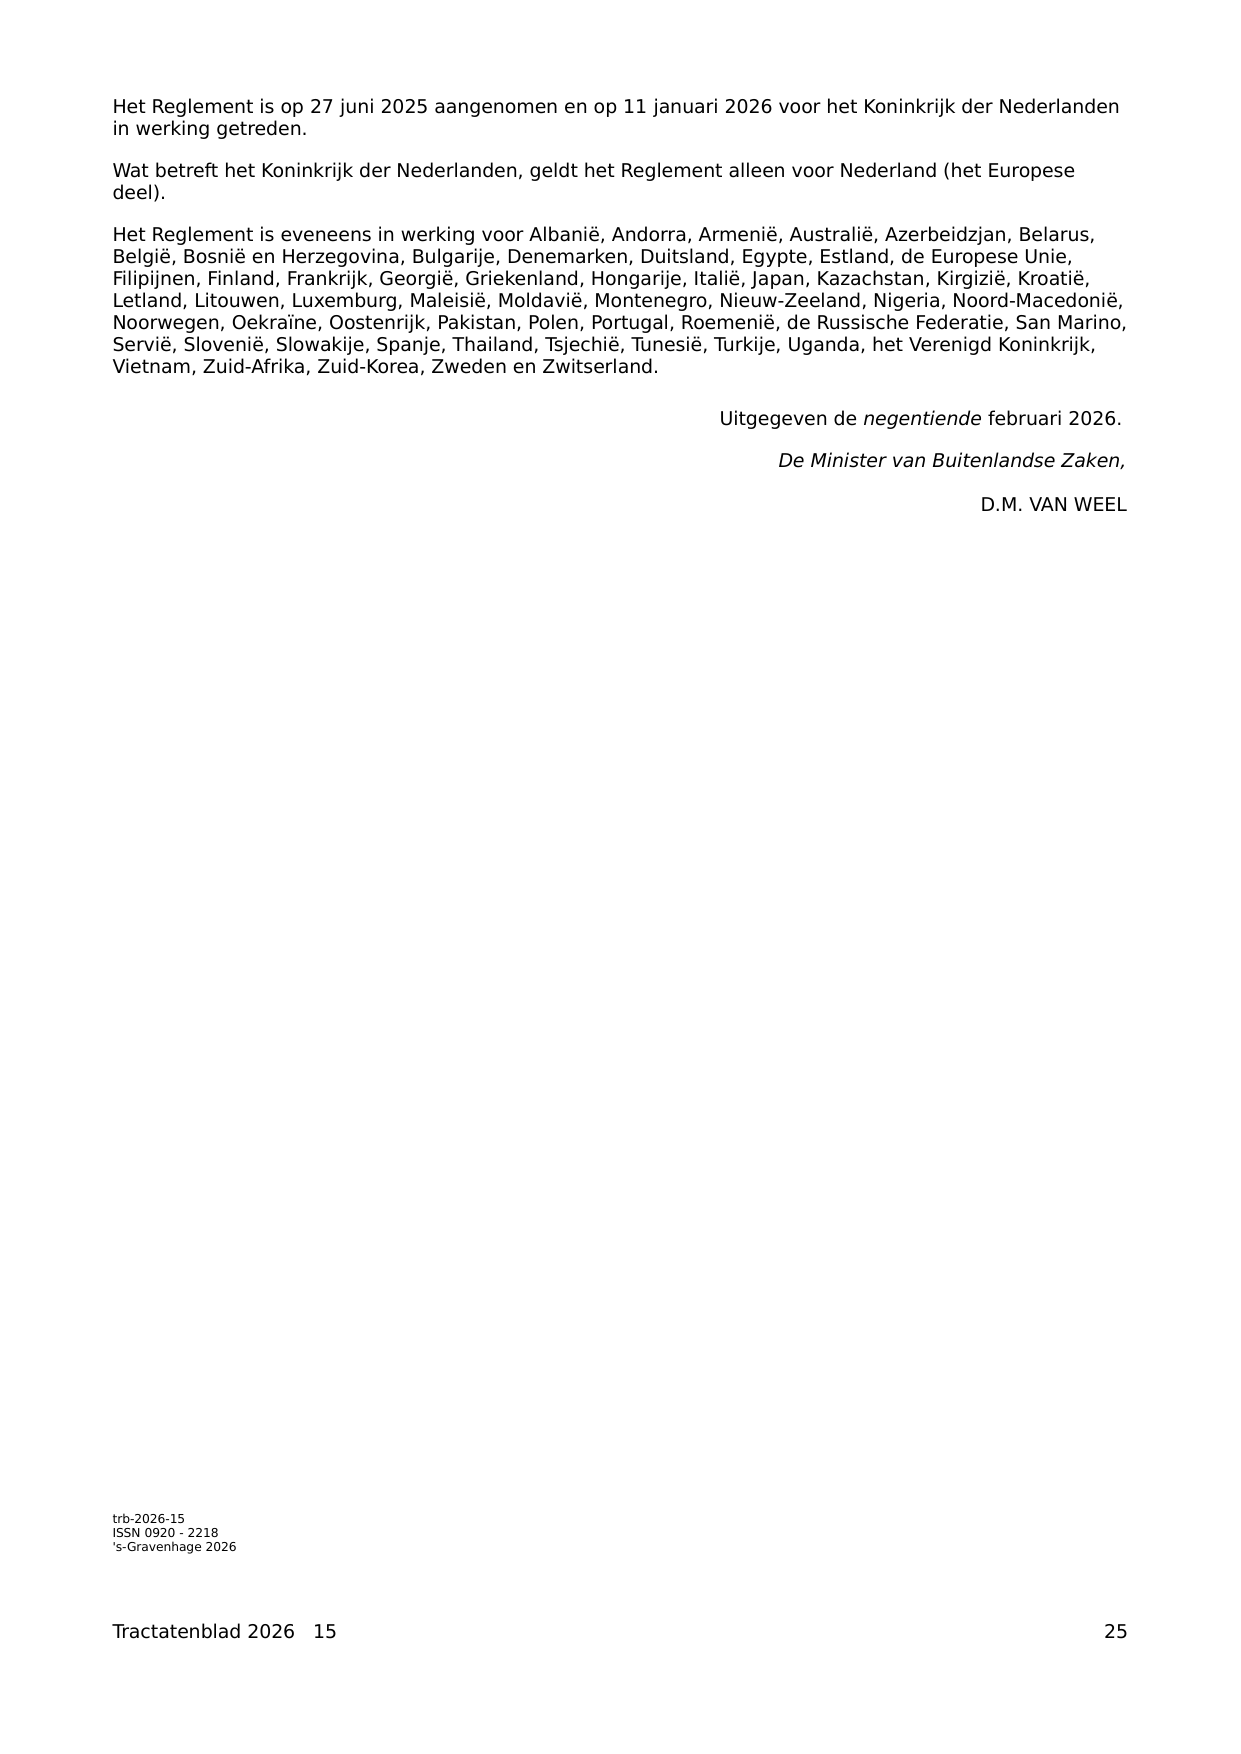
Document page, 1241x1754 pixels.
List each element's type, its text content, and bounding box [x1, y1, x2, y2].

text ISSN 0920 - 2218 [112, 1526, 346, 1540]
text 's-Gravenhage 2026 [112, 1540, 346, 1554]
text De Minister van Buitenlandse Zaken, D.M. VAN WEEL [112, 450, 1128, 516]
text trb-2026-15 [112, 1512, 346, 1526]
text Wat betreft het Koninkrijk der Nederlanden, geldt het Reglement alleen voor Nederland (het Europese deel). [112, 160, 1128, 204]
text Het Reglement is eveneens in werking voor Albanië, Andorra, Armenië, Australië, Azerbeidzjan, Belarus, België, Bosnië en Herzegovina, Bulgarije, Denemarken, Duitsland, Egypte, Estland, de Europese Unie, Filipijnen, Finland, Frankrijk, Georgië, Griekenland, Hongarije, Italië, Japan, Kazachstan, Kirgizië, Kroatië, Letland, Litouwen, Luxemburg, Maleisië, Moldavië, Montenegro, Nieuw-Zeeland, Nigeria, Noord-Macedonië, Noorwegen, Oekraïne, Oostenrijk, Pakistan, Polen, Portugal, Roemenië, de Russische Federatie, San Marino, Servië, Slovenië, Slowakije, Spanje, Thailand, Tsjechië, Tunesië, Turkije, Uganda, het Verenigd Koninkrijk, Vietnam, Zuid-Afrika, Zuid-Korea, Zweden en Zwitserland. [112, 224, 1128, 378]
text Het Reglement is op 27 juni 2025 aangenomen en op 11 januari 2026 voor het Koninkrijk der Nederlanden in werking getreden. [112, 96, 1128, 140]
text Uitgegeven de negentiende februari 2026. [112, 408, 1128, 430]
